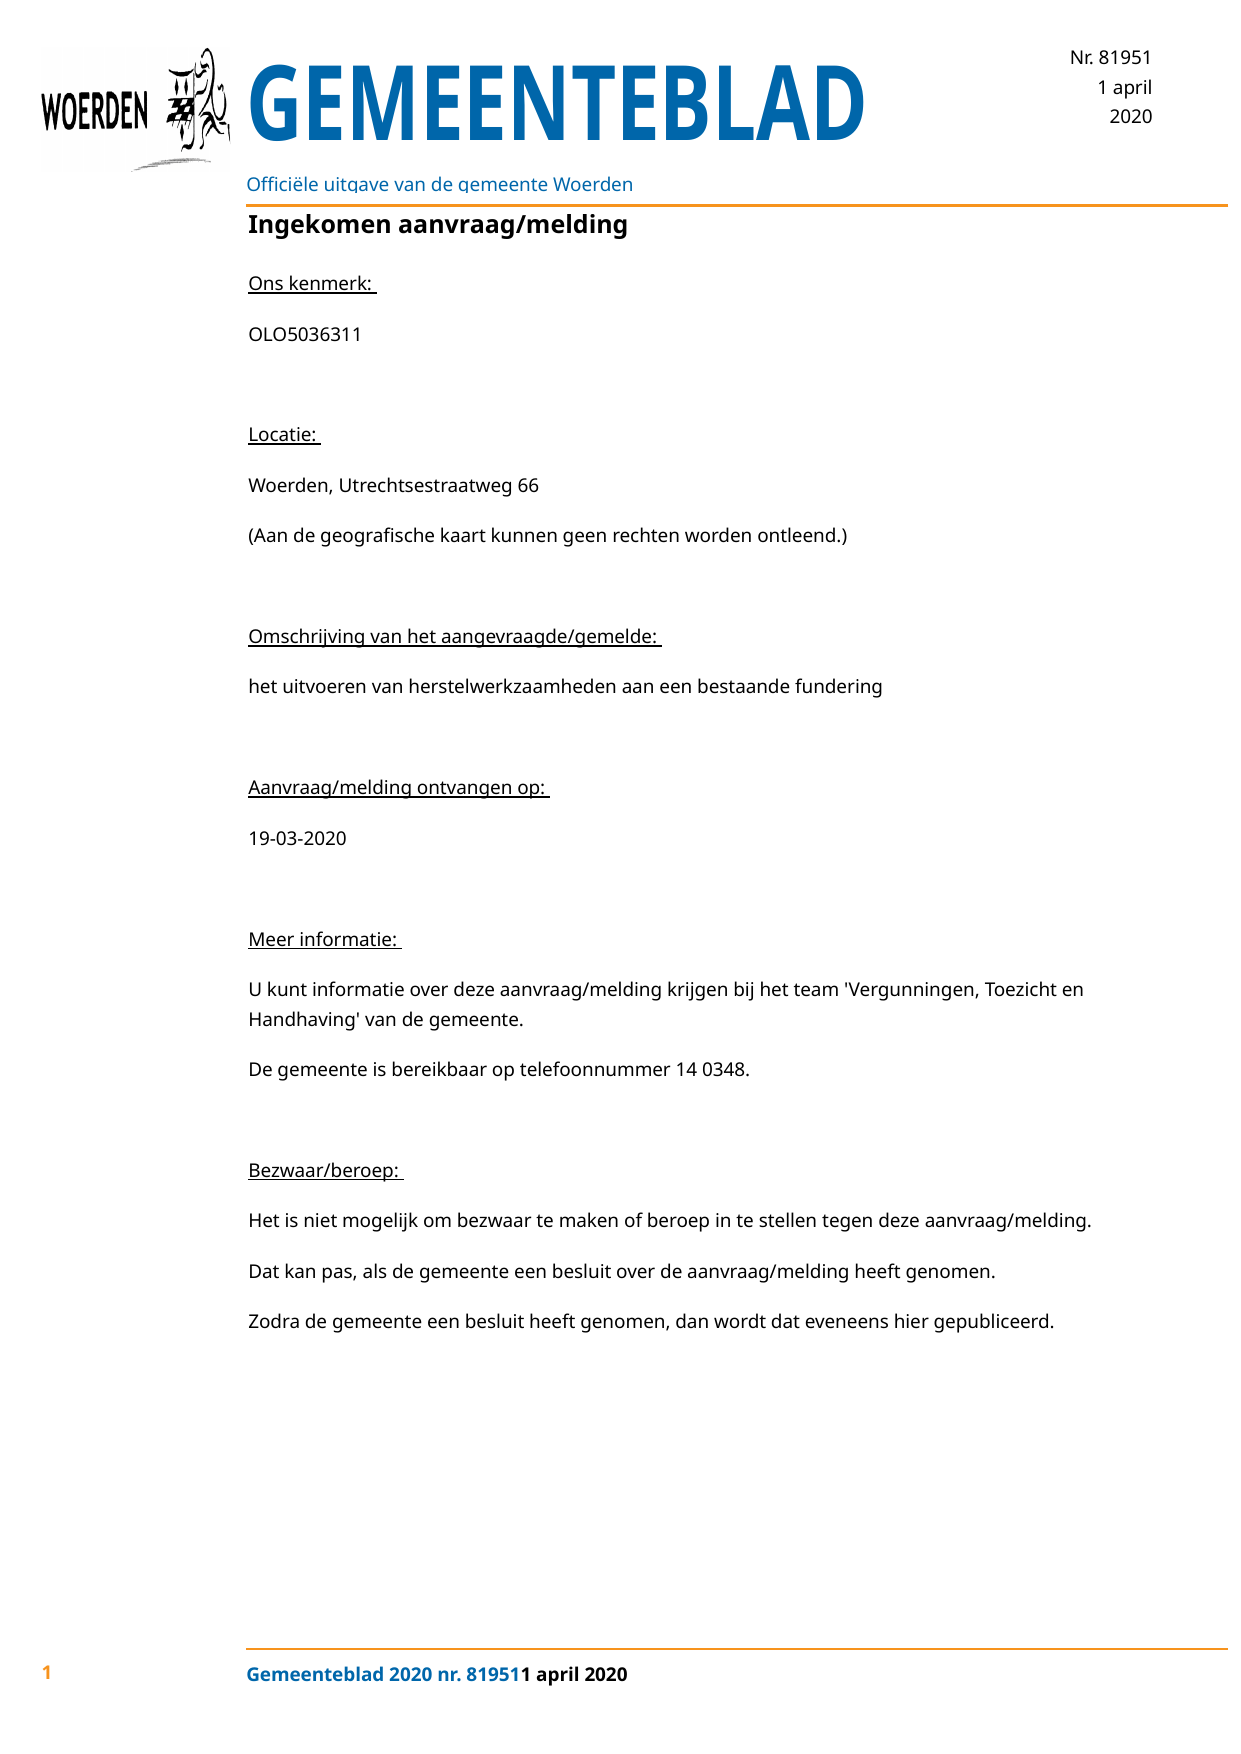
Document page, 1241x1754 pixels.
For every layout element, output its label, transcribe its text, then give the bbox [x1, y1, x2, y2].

text Meer informatie: [248, 926, 1152, 951]
text Dat kan pas, als de gemeente een besluit over de aanvraag/melding heeft genomen. [248, 1258, 1152, 1283]
text Locatie: [248, 422, 1152, 447]
text U kunt informatie over deze aanvraag/melding krijgen bij het team 'Vergunningen, Toezicht en Handhaving' van de gemeente. [248, 976, 1152, 1031]
text 19-03-2020 [248, 825, 1152, 851]
text Ons kenmerk: [248, 270, 1152, 296]
text Aanvraag/melding ontvangen op: [248, 774, 1152, 800]
picture [41, 47, 231, 172]
text OLO5036311 [248, 321, 1152, 346]
text De gemeente is bereikbaar op telefoonnummer 14 0348. [248, 1056, 1152, 1082]
text Zodra de gemeente een besluit heeft genomen, dan wordt dat eveneens hier gepubliceerd. [248, 1308, 1152, 1334]
text Het is niet mogelijk om bezwaar te maken of beroep in te stellen tegen deze aanvraag/melding. [248, 1207, 1152, 1233]
text Woerden, Utrechtsestraatweg 66 [248, 472, 1152, 498]
text het uitvoeren van herstelwerkzaamheden aan een bestaande fundering [248, 674, 1152, 699]
text Omschrijving van het aangevraagde/gemelde: [248, 623, 1152, 649]
text Bezwaar/beroep: [248, 1157, 1152, 1183]
text (Aan de geografische kaart kunnen geen rechten worden ontleend.) [248, 522, 1152, 548]
text Ingekomen aanvraag/melding [248, 207, 1152, 241]
